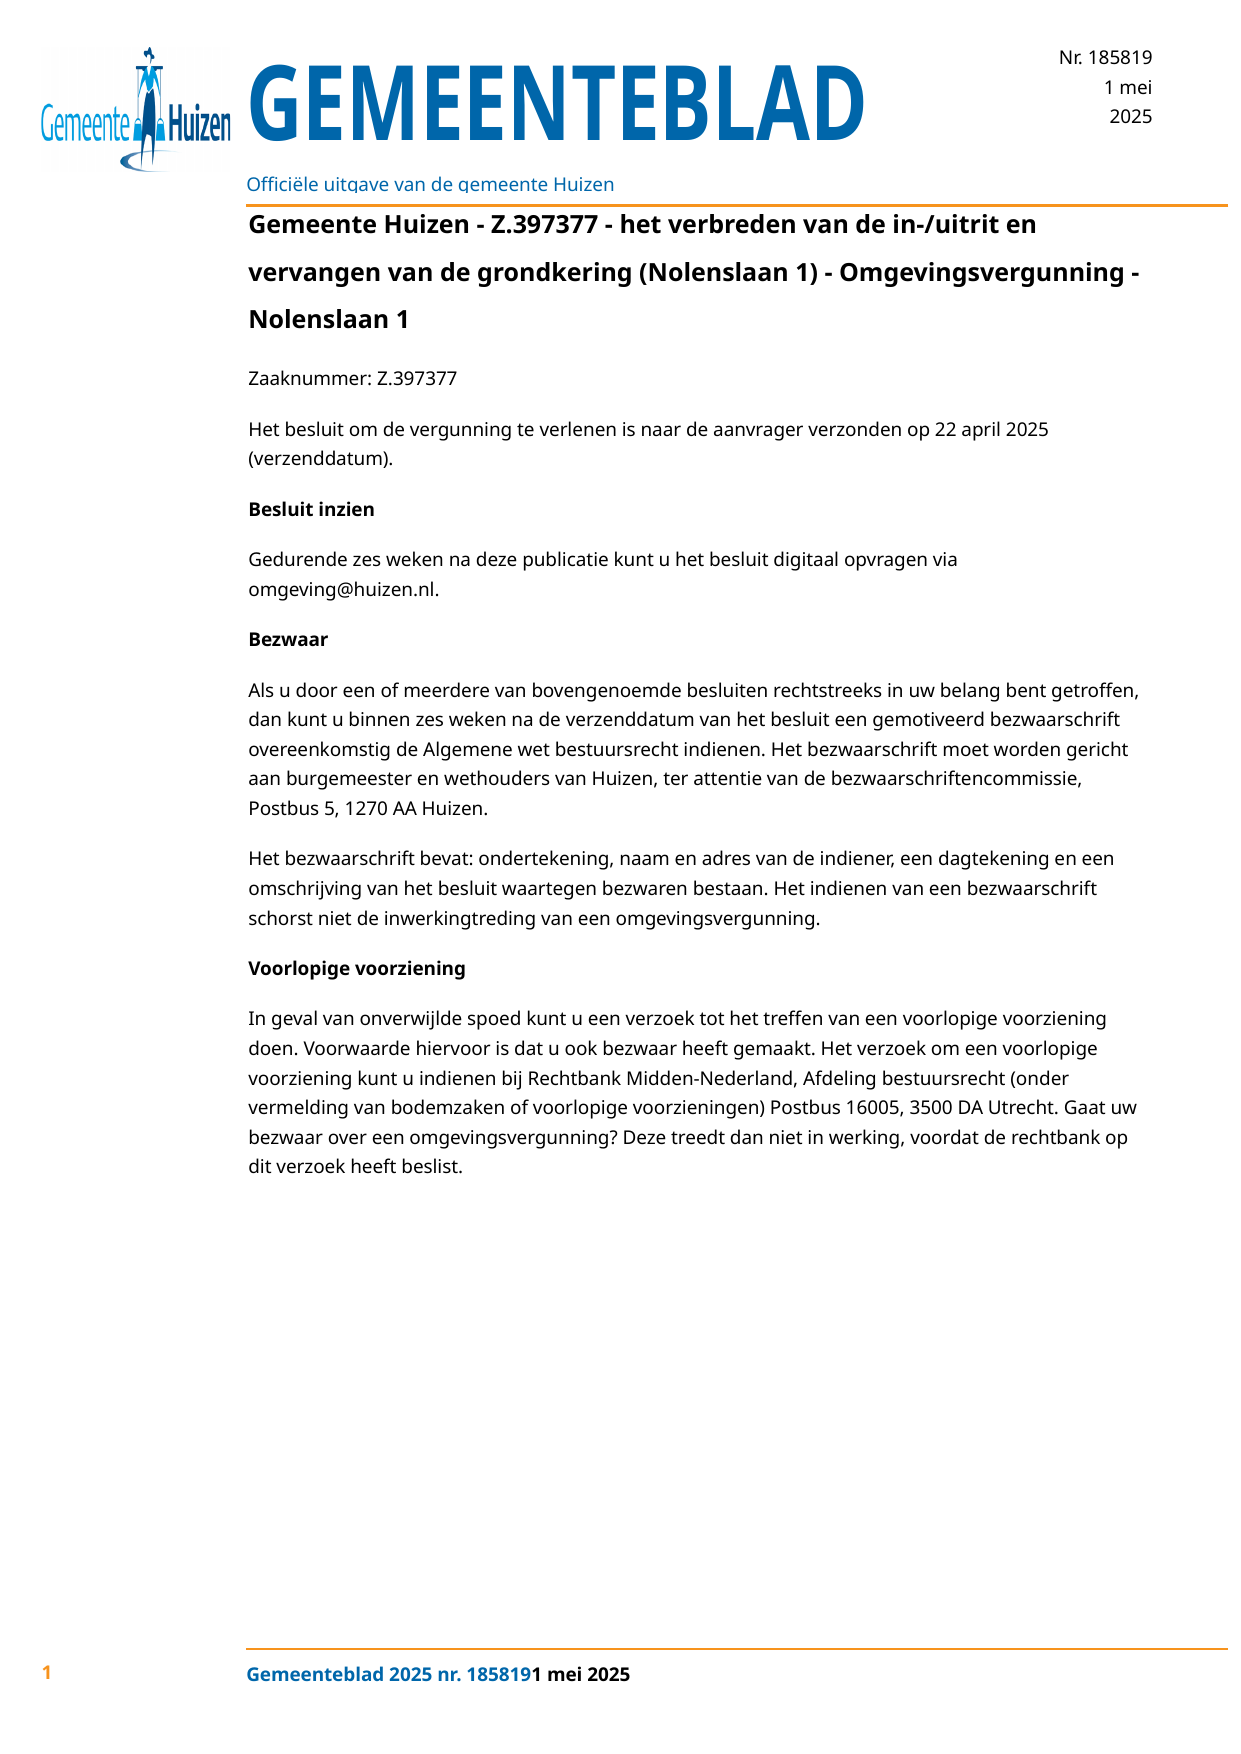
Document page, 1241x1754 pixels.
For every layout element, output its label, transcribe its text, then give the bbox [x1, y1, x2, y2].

text In geval van onverwijlde spoed kunt u een verzoek tot het treffen van een voorlopige voorziening doen. Voorwaarde hiervoor is dat u ook bezwaar heeft gemaakt. Het verzoek om een voorlopige voorziening kunt u indienen bij Rechtbank Midden-Nederland, Afdeling bestuursrecht (onder vermelding van bodemzaken of voorlopige voorzieningen) Postbus 16005, 3500 DA Utrecht. Gaat uw bezwaar over een omgevingsvergunning? Deze treedt dan niet in werking, voordat de rechtbank op dit verzoek heeft beslist. [248, 1006, 1152, 1179]
picture [41, 47, 231, 172]
text Het besluit om de vergunning te verlenen is naar de aanvrager verzonden op 22 april 2025 (verzenddatum). [248, 416, 1152, 471]
text Het bezwaarschrift bevat: ondertekening, naam en adres van de indiener, een dagtekening en een omschrijving van het besluit waartegen bezwaren bestaan. Het indienen van een bezwaarschrift schorst niet de inwerkingtreding van een omgevingsvergunning. [248, 846, 1152, 930]
text Besluit inzien [248, 496, 1152, 522]
text Zaaknummer: Z.397377 [248, 366, 1152, 391]
text Gedurende zes weken na deze publicatie kunt u het besluit digitaal opvragen via omgeving@huizen.nl. [248, 546, 1152, 602]
text Bezwaar [248, 626, 1152, 652]
text Gemeente Huizen - Z.397377 - het verbreden van de in-/uitrit en vervangen van de grondkering (Nolenslaan 1) - Omgevingsvergunning - Nolenslaan 1 [248, 207, 1152, 336]
text Voorlopige voorziening [248, 955, 1152, 981]
text Als u door een of meerdere van bovengenoemde besluiten rechtstreeks in uw belang bent getroffen, dan kunt u binnen zes weken na de verzenddatum van het besluit een gemotiveerd bezwaarschrift overeenkomstig de Algemene wet bestuursrecht indienen. Het bezwaarschrift moet worden gericht aan burgemeester en wethouders van Huizen, ter attentie van de bezwaarschriftencommissie, Postbus 5, 1270 AA Huizen. [248, 677, 1152, 821]
